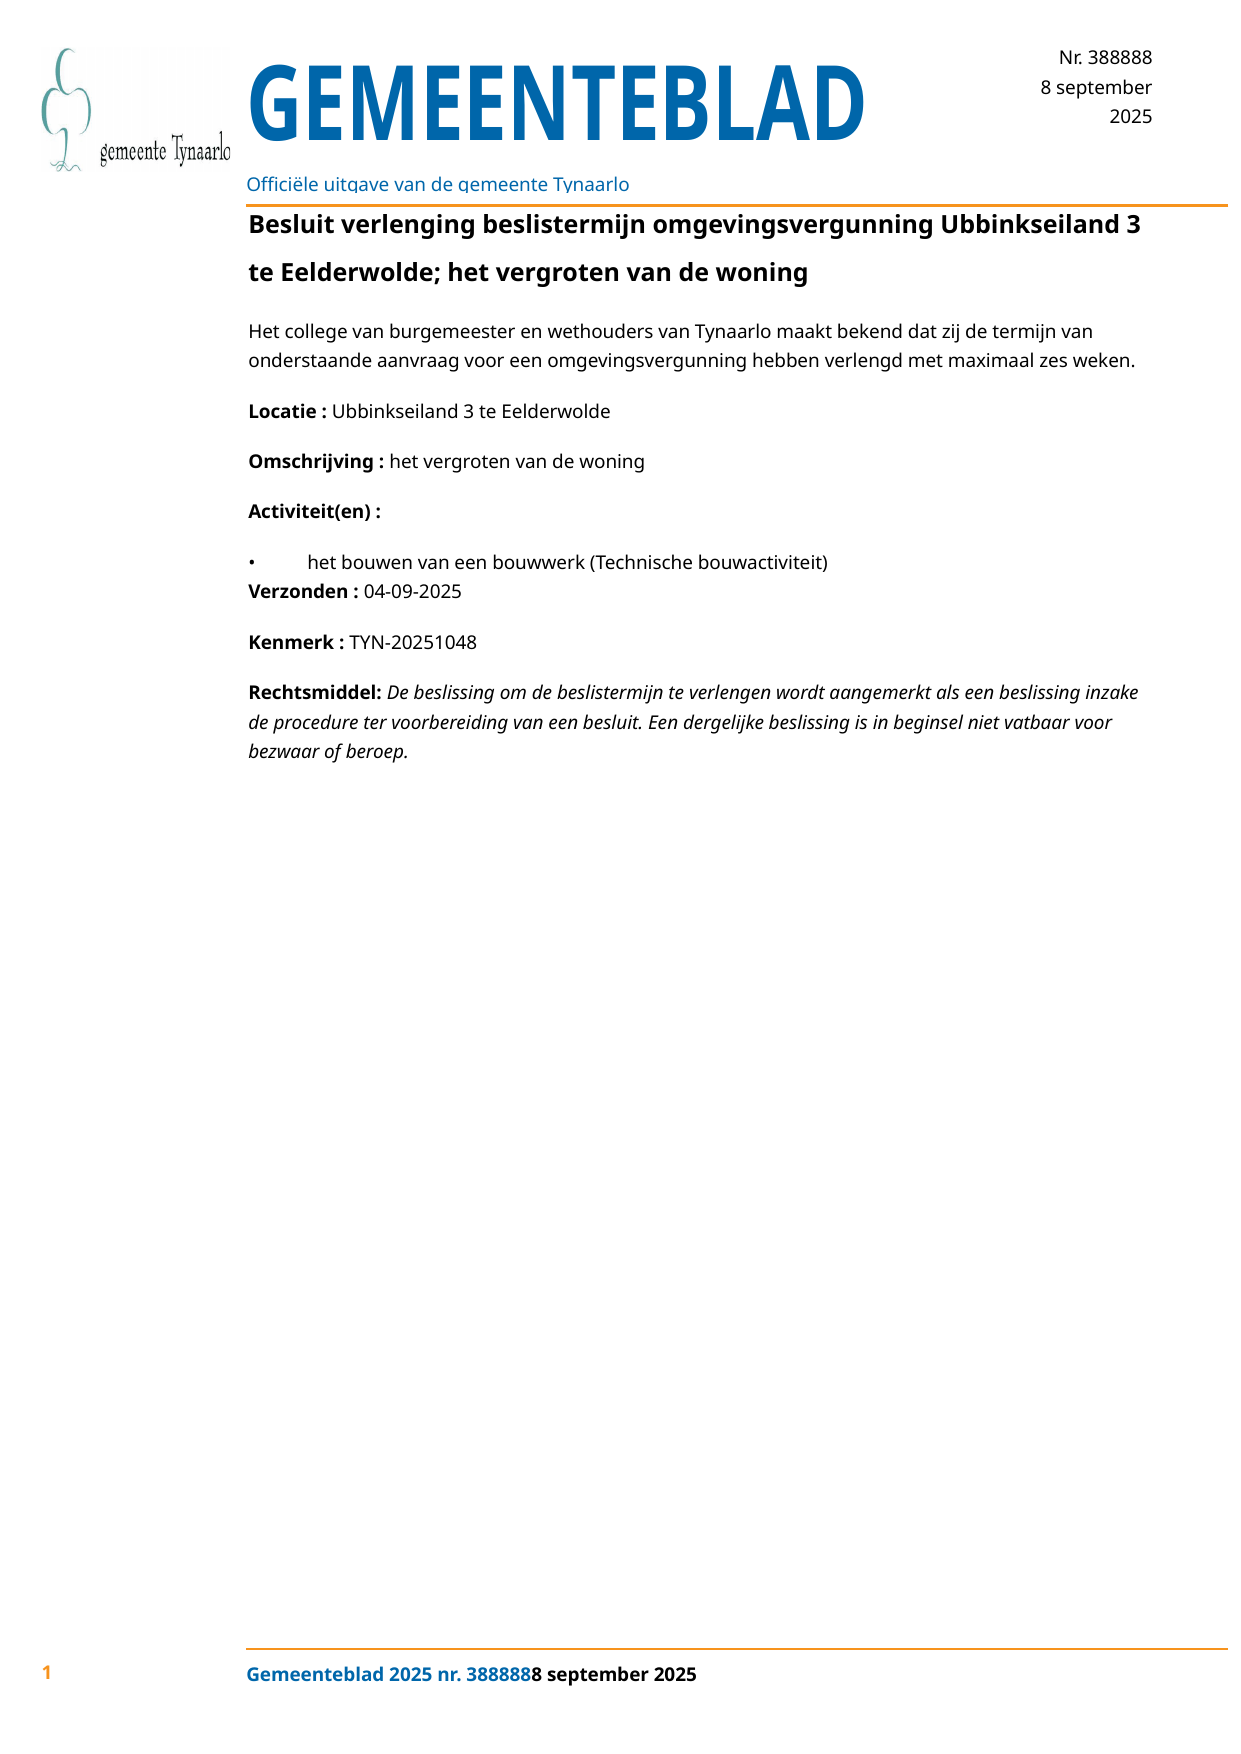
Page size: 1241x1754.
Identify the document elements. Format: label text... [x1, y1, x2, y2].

picture [41, 47, 231, 172]
text Het college van burgemeester en wethouders van Tynaarlo maakt bekend dat zij de termijn van onderstaande aanvraag voor een omgevingsvergunning hebben verlengd met maximaal zes weken. [248, 318, 1152, 373]
text Verzonden : 04-09-2025 [248, 579, 1152, 604]
text Rechtsmiddel: De beslissing om de beslistermijn te verlengen wordt aangemerkt als een beslissing inzake de procedure ter voorbereiding van een besluit. Een dergelijke beslissing is in beginsel niet vatbaar voor bezwaar of beroep. [248, 679, 1152, 764]
text Omschrijving : het vergroten van de woning [248, 448, 1152, 474]
text Kenmerk : TYN-20251048 [248, 629, 1152, 655]
text Activiteit(en) : [248, 499, 1152, 524]
text Locatie : Ubbinkseiland 3 te Eelderwolde [248, 398, 1152, 424]
text Besluit verlenging beslistermijn omgevingsvergunning Ubbinkseiland 3 te Eelderwolde; het vergroten van de woning [248, 207, 1152, 288]
list het bouwen van een bouwwerk (Technische bouwactiviteit) [248, 549, 1152, 575]
